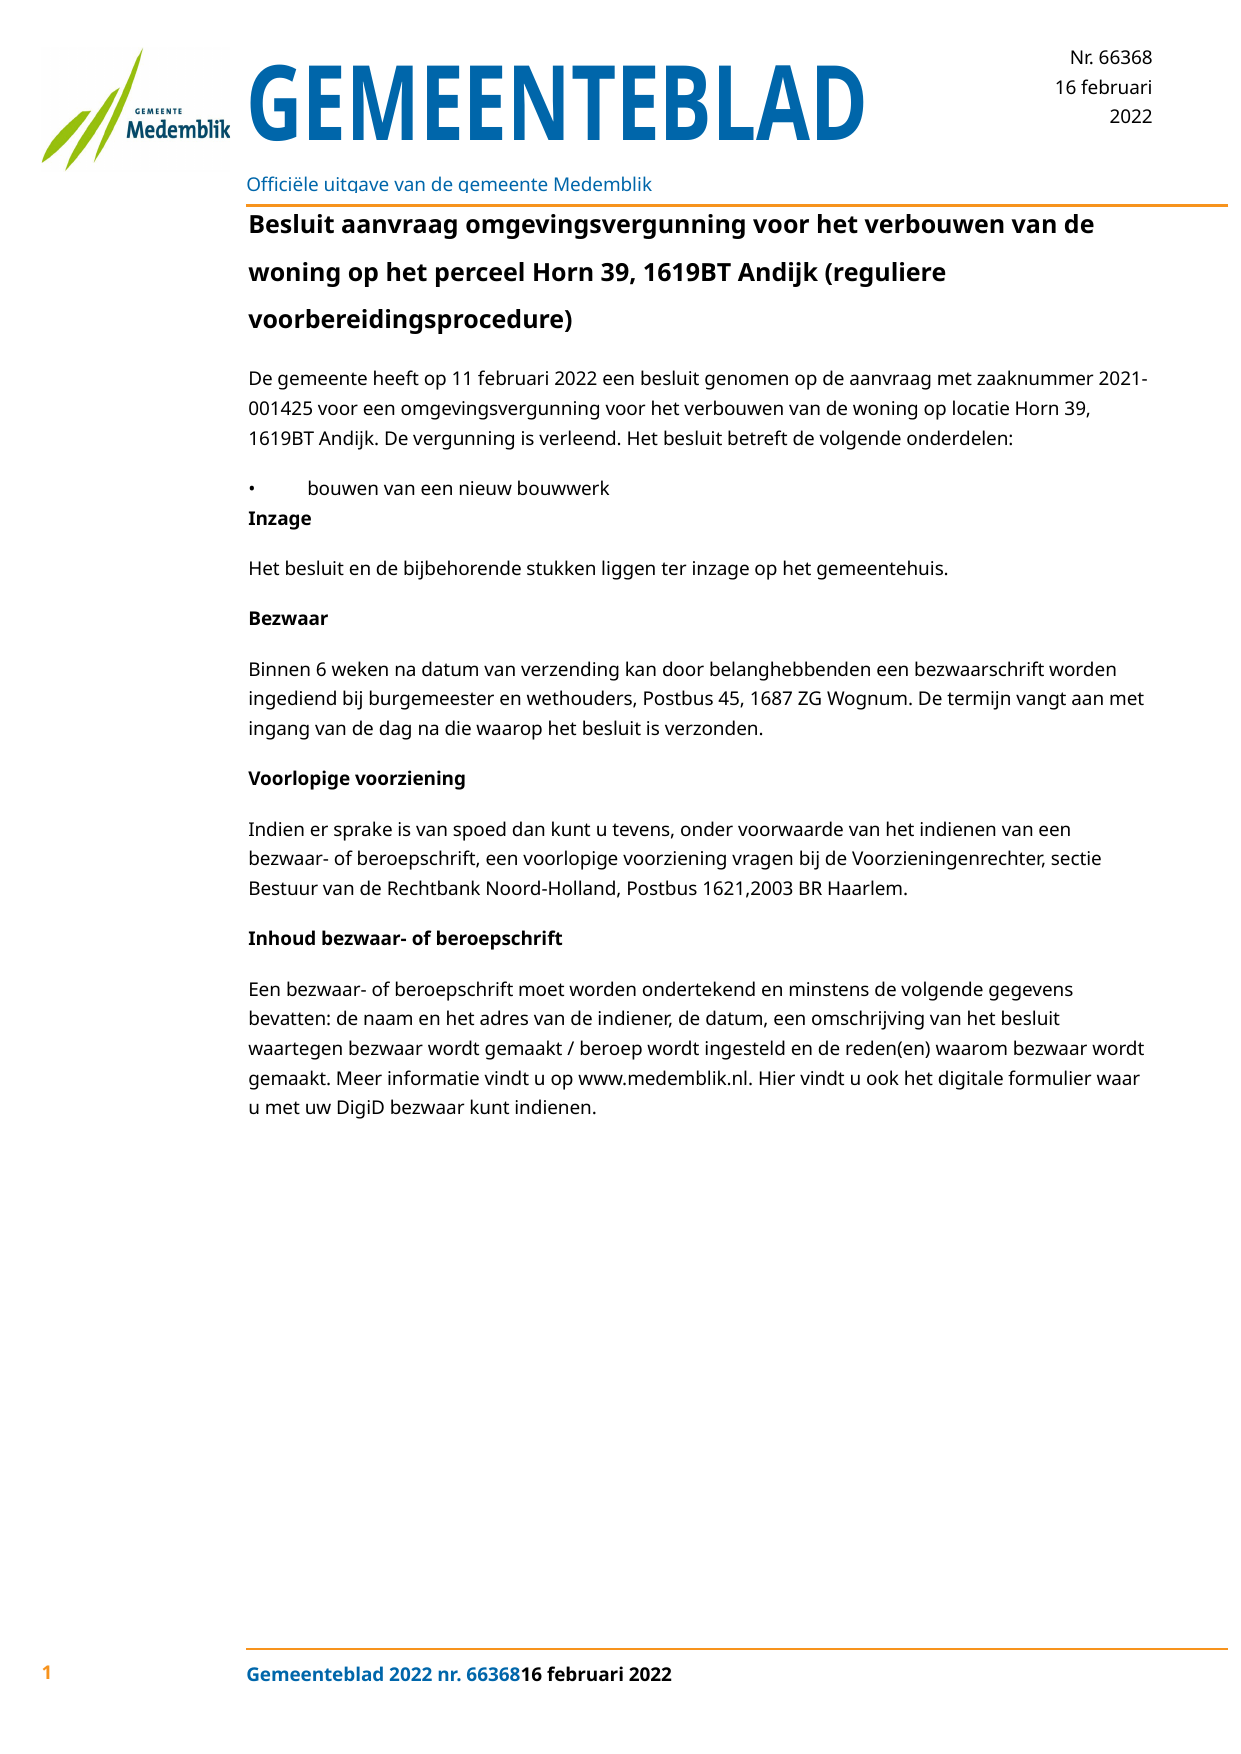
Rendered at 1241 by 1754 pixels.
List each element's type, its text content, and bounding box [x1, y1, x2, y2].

text Voorlopige voorziening [248, 766, 1152, 791]
text Indien er sprake is van spoed dan kunt u tevens, onder voorwaarde van het indienen van een bezwaar- of beroepschrift, een voorlopige voorziening vragen bij de Voorzieningenrechter, sectie Bestuur van de Rechtbank Noord-Holland, Postbus 1621,2003 BR Haarlem. [248, 816, 1152, 901]
list bouwen van een nieuw bouwwerk [248, 475, 1152, 501]
text Bezwaar [248, 606, 1152, 631]
text Besluit aanvraag omgevingsvergunning voor het verbouwen van de woning op het perceel Horn 39, 1619BT Andijk (reguliere voorbereidingsprocedure) [248, 207, 1152, 336]
picture [41, 47, 231, 172]
text Het besluit en de bijbehorende stukken liggen ter inzage op het gemeentehuis. [248, 555, 1152, 581]
text Inzage [248, 505, 1152, 530]
text Een bezwaar- of beroepschrift moet worden ondertekend en minstens de volgende gegevens bevatten: de naam en het adres van de indiener, de datum, een omschrijving van het besluit waartegen bezwaar wordt gemaakt / beroep wordt ingesteld en de reden(en) waarom bezwaar wordt gemaakt. Meer informatie vindt u op www.medemblik.nl. Hier vindt u ook het digitale formulier waar u met uw DigiD bezwaar kunt indienen. [248, 976, 1152, 1120]
text Binnen 6 weken na datum van verzending kan door belanghebbenden een bezwaarschrift worden ingediend bij burgemeester en wethouders, Postbus 45, 1687 ZG Wognum. De termijn vangt aan met ingang van de dag na die waarop het besluit is verzonden. [248, 656, 1152, 741]
text Inhoud bezwaar- of beroepschrift [248, 926, 1152, 951]
text De gemeente heeft op 11 februari 2022 een besluit genomen op de aanvraag met zaaknummer 2021-001425 voor een omgevingsvergunning voor het verbouwen van de woning op locatie Horn 39, 1619BT Andijk. De vergunning is verleend. Het besluit betreft de volgende onderdelen: [248, 366, 1152, 450]
